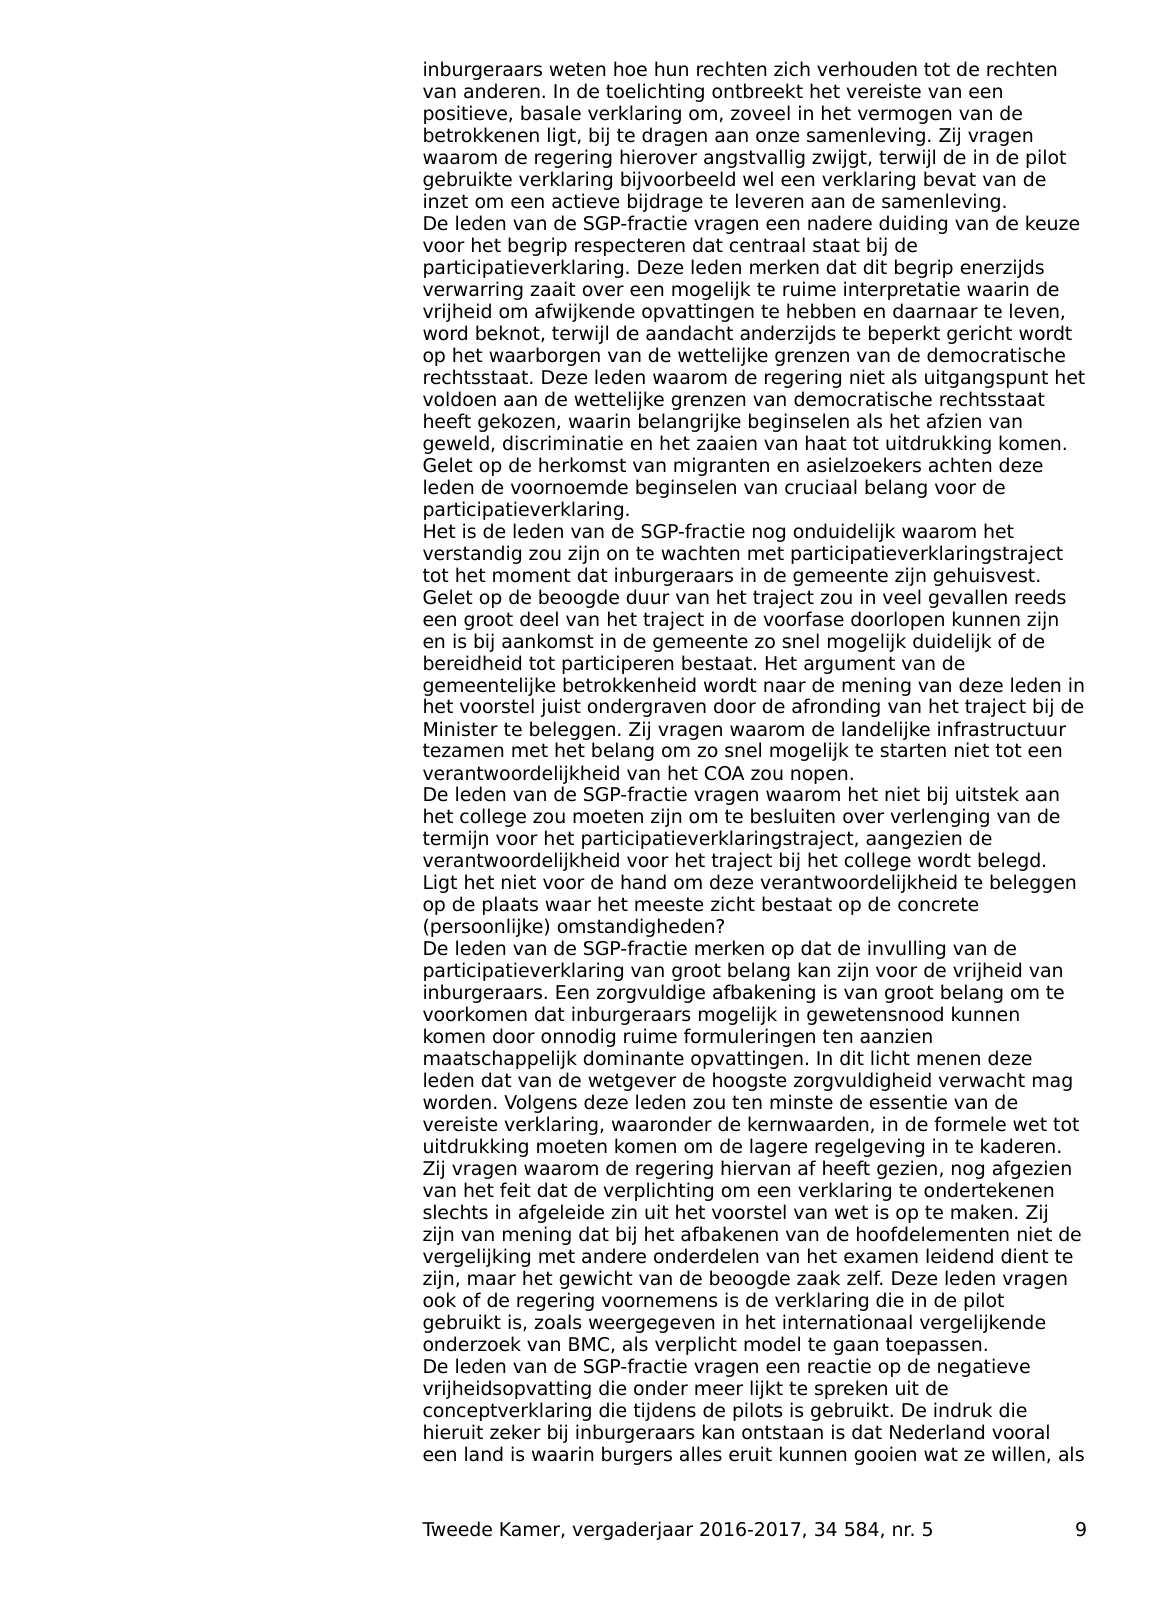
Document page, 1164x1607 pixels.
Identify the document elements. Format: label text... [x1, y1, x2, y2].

text De leden van de SGP-fractie vragen waarom het niet bij uitstek aan het college zou moeten zijn om te besluiten over verlenging van de termijn voor het participatieverklaringstraject, aangezien de verantwoordelijkheid voor het traject bij het college wordt belegd. Ligt het niet voor de hand om deze verantwoordelijkheid te beleggen op de plaats waar het meeste zicht bestaat op de concrete (persoonlijke) omstandigheden? [422, 784, 1087, 938]
text inburgeraars weten hoe hun rechten zich verhouden tot de rechten van anderen. In de toelichting ontbreekt het vereiste van een positieve, basale verklaring om, zoveel in het vermogen van de betrokkenen ligt, bij te dragen aan onze samenleving. Zij vragen waarom de regering hierover angstvallig zwijgt, terwijl de in de pilot gebruikte verklaring bijvoorbeeld wel een verklaring bevat van de inzet om een actieve bijdrage te leveren aan de samenleving. [422, 59, 1087, 213]
text Het is de leden van de SGP-fractie nog onduidelijk waarom het verstandig zou zijn on te wachten met participatieverklaringstraject tot het moment dat inburgeraars in de gemeente zijn gehuisvest. Gelet op de beoogde duur van het traject zou in veel gevallen reeds een groot deel van het traject in de voorfase doorlopen kunnen zijn en is bij aankomst in de gemeente zo snel mogelijk duidelijk of de bereidheid tot participeren bestaat. Het argument van de gemeentelijke betrokkenheid wordt naar de mening van deze leden in het voorstel juist ondergraven door de afronding van het traject bij de Minister te beleggen. Zij vragen waarom de landelijke infrastructuur tezamen met het belang om zo snel mogelijk te starten niet tot een verantwoordelijkheid van het COA zou nopen. [422, 521, 1087, 784]
text De leden van de SGP-fractie merken op dat de invulling van de participatieverklaring van groot belang kan zijn voor de vrijheid van inburgeraars. Een zorgvuldige afbakening is van groot belang om te voorkomen dat inburgeraars mogelijk in gewetensnood kunnen komen door onnodig ruime formuleringen ten aanzien maatschappelijk dominante opvattingen. In dit licht menen deze leden dat van de wetgever de hoogste zorgvuldigheid verwacht mag worden. Volgens deze leden zou ten minste de essentie van de vereiste verklaring, waaronder de kernwaarden, in de formele wet tot uitdrukking moeten komen om de lagere regelgeving in te kaderen. Zij vragen waarom de regering hiervan af heeft gezien, nog afgezien van het feit dat de verplichting om een verklaring te ondertekenen slechts in afgeleide zin uit het voorstel van wet is op te maken. Zij zijn van mening dat bij het afbakenen van de hoofdelementen niet de vergelijking met andere onderdelen van het examen leidend dient te zijn, maar het gewicht van de beoogde zaak zelf. Deze leden vragen ook of de regering voornemens is de verklaring die in de pilot gebruikt is, zoals weergegeven in het internationaal vergelijkende onderzoek van BMC, als verplicht model te gaan toepassen. [422, 938, 1087, 1356]
text De leden van de SGP-fractie vragen een nadere duiding van de keuze voor het begrip respecteren dat centraal staat bij de participatieverklaring. Deze leden merken dat dit begrip enerzijds verwarring zaait over een mogelijk te ruime interpretatie waarin de vrijheid om afwijkende opvattingen te hebben en daarnaar te leven, word beknot, terwijl de aandacht anderzijds te beperkt gericht wordt op het waarborgen van de wettelijke grenzen van de democratische rechtsstaat. Deze leden waarom de regering niet als uitgangspunt het voldoen aan de wettelijke grenzen van democratische rechtsstaat heeft gekozen, waarin belangrijke beginselen als het afzien van geweld, discriminatie en het zaaien van haat tot uitdrukking komen. Gelet op de herkomst van migranten en asielzoekers achten deze leden de voornoemde beginselen van cruciaal belang voor de participatieverklaring. [422, 213, 1087, 521]
text De leden van de SGP-fractie vragen een reactie op de negatieve vrijheidsopvatting die onder meer lijkt te spreken uit de conceptverklaring die tijdens de pilots is gebruikt. De indruk die hieruit zeker bij inburgeraars kan ontstaan is dat Nederland vooral een land is waarin burgers alles eruit kunnen gooien wat ze willen, als [422, 1356, 1087, 1466]
